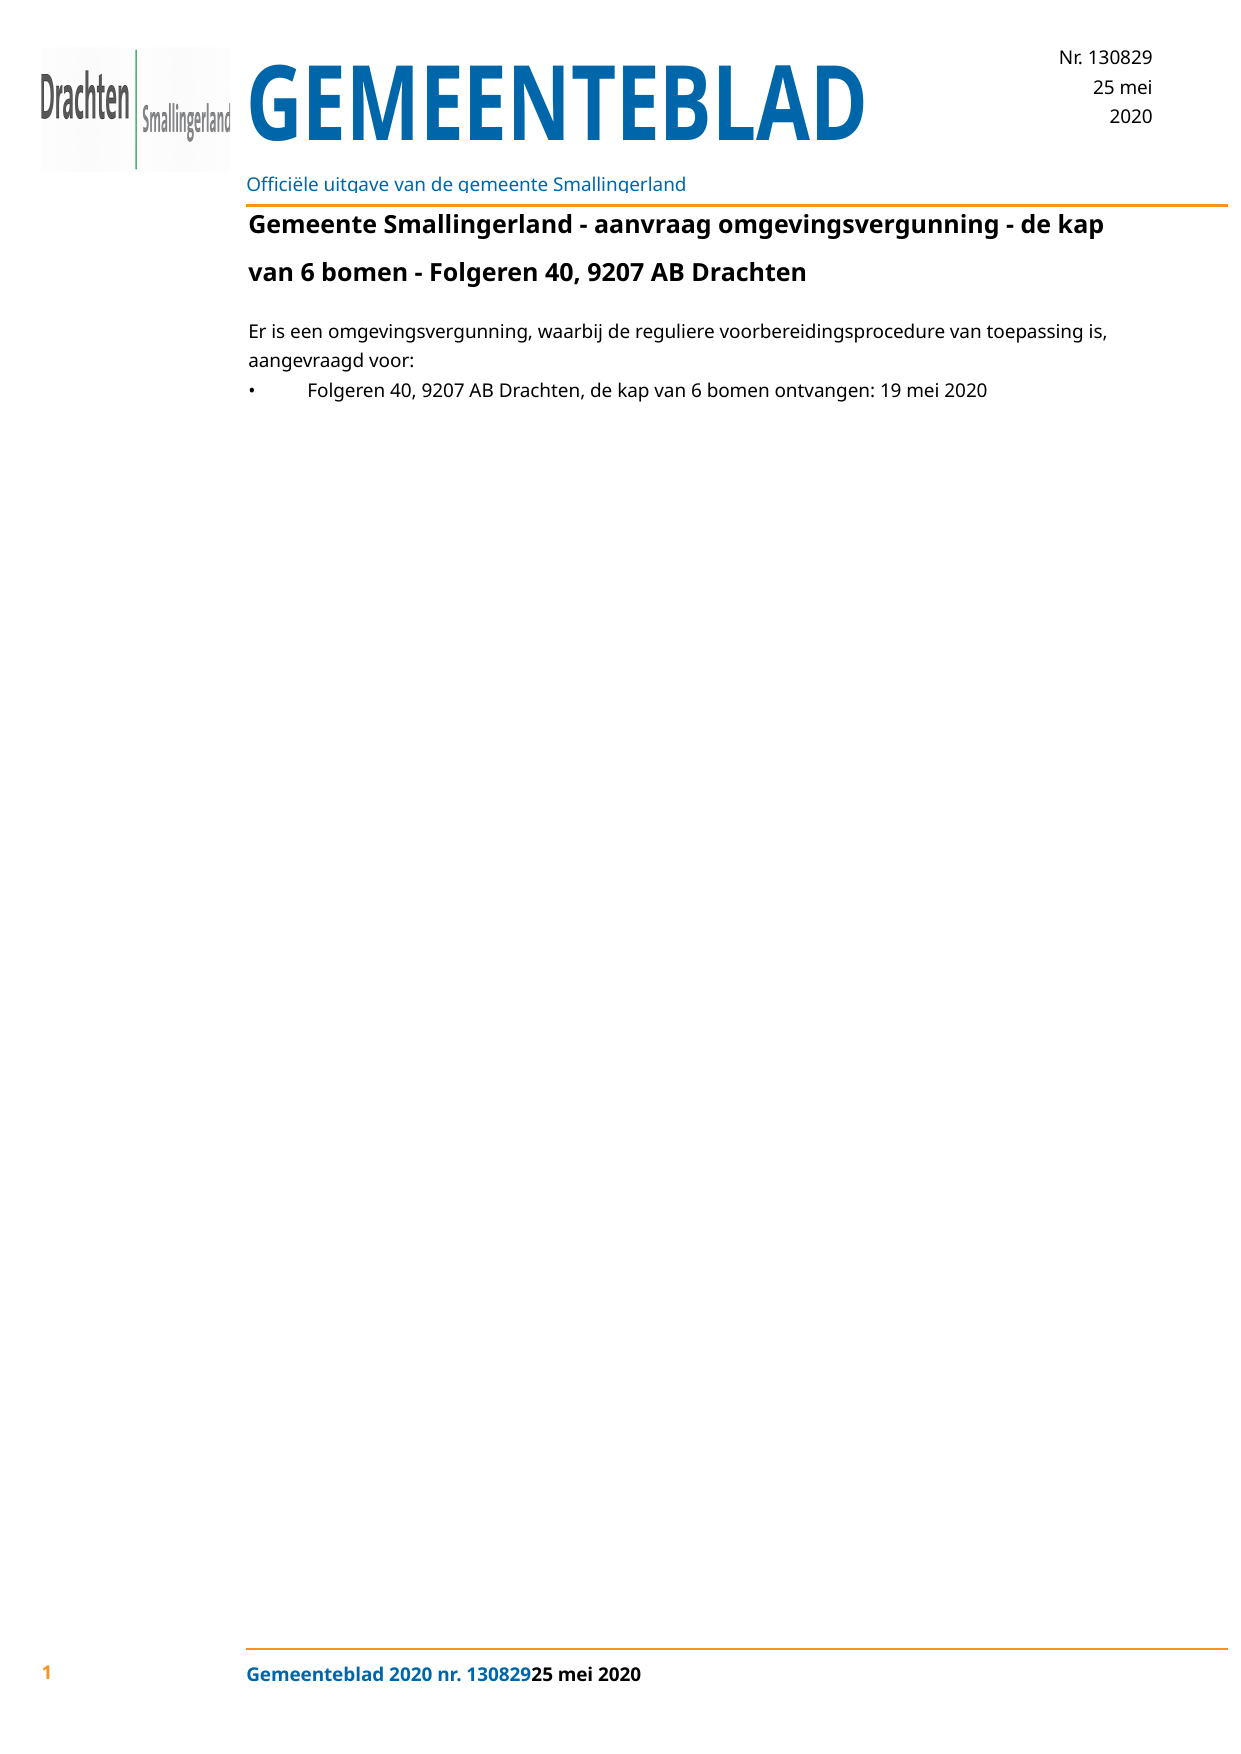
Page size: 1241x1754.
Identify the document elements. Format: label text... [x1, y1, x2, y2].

picture [41, 47, 231, 172]
text Er is een omgevingsvergunning, waarbij de reguliere voorbereidingsprocedure van toepassing is, aangevraagd voor: [248, 318, 1152, 373]
list Folgeren 40, 9207 AB Drachten, de kap van 6 bomen ontvangen: 19 mei 2020 [248, 377, 1152, 403]
text Gemeente Smallingerland - aanvraag omgevingsvergunning - de kap van 6 bomen - Folgeren 40, 9207 AB Drachten [248, 207, 1152, 288]
